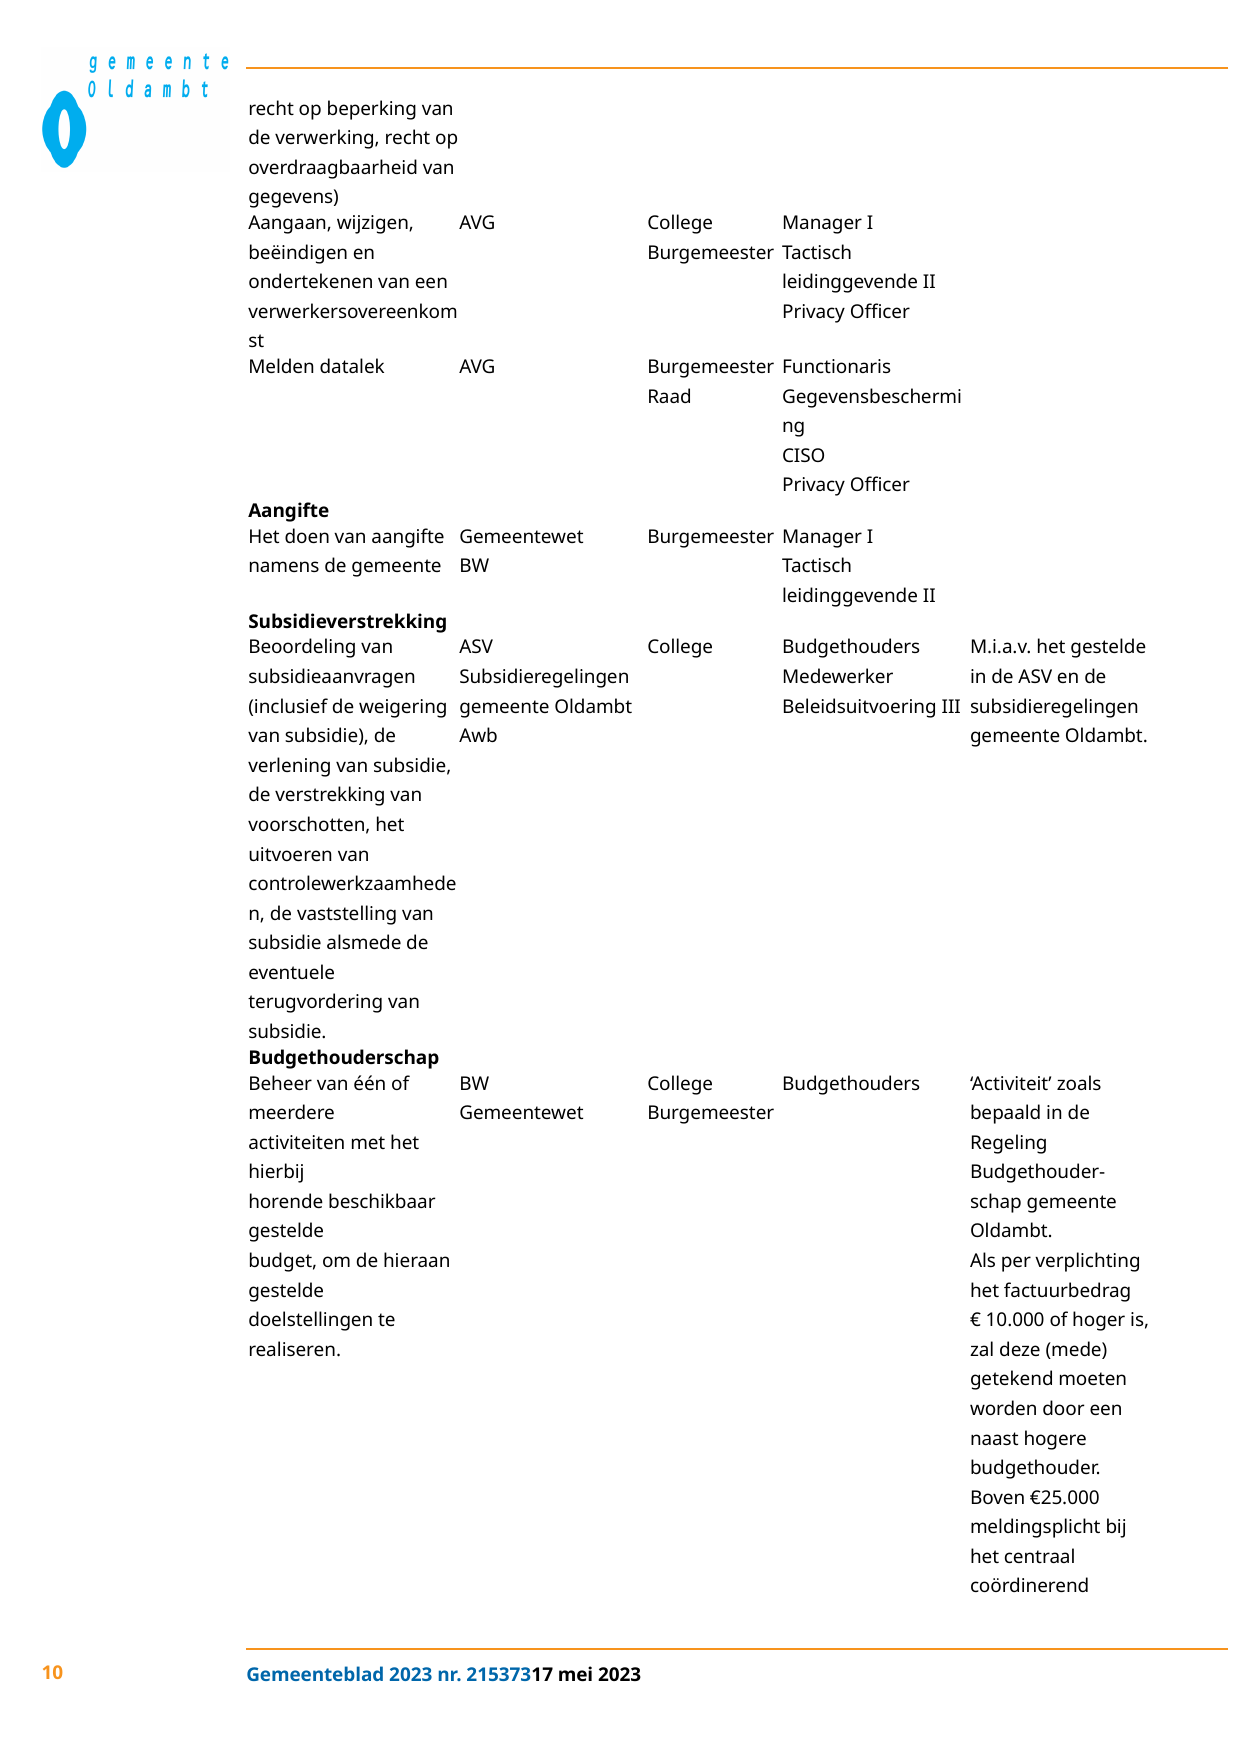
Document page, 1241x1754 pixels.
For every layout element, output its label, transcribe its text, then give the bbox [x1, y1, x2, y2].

table_cell [459, 1044, 647, 1070]
table_cell Manager I Tactisch leidinggevende II Privacy Officer [782, 209, 970, 353]
table_cell Manager I Tactisch leidinggevende II [782, 523, 970, 608]
table_cell Beoordeling van subsidieaanvragen (inclusief de weigering van subsidie), de verlening van subsidie, de verstrekking van voorschotten, het uitvoeren van controlewerkzaamheden, de vaststelling van subsidie alsmede de eventuele terugvordering van subsidie. [248, 634, 459, 1044]
table_cell [782, 608, 970, 634]
table_cell Functionaris Gegevensbescherming CISO Privacy Officer [782, 353, 970, 497]
table_cell ‘Activiteit’ zoals bepaald in de Regeling Budgethouder-schap gemeente Oldambt. Als per verplichting het factuurbedrag € 10.000 of hoger is, zal deze (mede) getekend moeten worden door een naast hogere budgethouder. Boven €25.000 meldingsplicht bij het centraal coördinerend [970, 1070, 1152, 1598]
picture [41, 47, 231, 172]
table_cell Het doen van aangifte namens de gemeente [248, 523, 459, 608]
table_cell Budgethouders Medewerker Beleidsuitvoering III [782, 634, 970, 1044]
table_cell [782, 95, 970, 209]
table_cell AVG [459, 209, 647, 353]
table_cell [970, 353, 1152, 497]
table_cell [782, 1044, 970, 1070]
table_cell [970, 95, 1152, 209]
table_cell [647, 1044, 782, 1070]
table_cell [459, 498, 647, 523]
table_cell [970, 498, 1152, 523]
table_cell Melden datalek [248, 353, 459, 497]
table_cell Aangifte [248, 498, 459, 523]
table_cell Budgethouders [782, 1070, 970, 1598]
table_cell Burgemeester [647, 523, 782, 608]
table_cell recht op beperking van de verwerking, recht op overdraagbaarheid van gegevens) [248, 95, 459, 209]
table_cell Subsidieverstrekking [248, 608, 459, 634]
table_cell [459, 95, 647, 209]
table_cell [970, 523, 1152, 608]
table_cell [647, 608, 782, 634]
table_cell College Burgemeester [647, 209, 782, 353]
table_cell Beheer van één of meerdere activiteiten met het hierbij horende beschikbaar gestelde budget, om de hieraan gestelde doelstellingen te realiseren. [248, 1070, 459, 1598]
table_cell [782, 498, 970, 523]
table_cell [970, 608, 1152, 634]
table_cell M.i.a.v. het gestelde in de ASV en de subsidieregelingen gemeente Oldambt. [970, 634, 1152, 1044]
table_cell Aangaan, wijzigen, beëindigen en ondertekenen van een verwerkersovereenkomst [248, 209, 459, 353]
table_cell College [647, 634, 782, 1044]
table_cell ASV Subsidieregelingen gemeente Oldambt Awb [459, 634, 647, 1044]
table_cell Burgemeester Raad [647, 353, 782, 497]
table_cell [459, 608, 647, 634]
table_cell AVG [459, 353, 647, 497]
table_cell Budgethouderschap [248, 1044, 459, 1070]
table_cell BW Gemeentewet [459, 1070, 647, 1598]
table_cell [647, 95, 782, 209]
table_cell [970, 1044, 1152, 1070]
table_cell College Burgemeester [647, 1070, 782, 1598]
table_cell Gemeentewet BW [459, 523, 647, 608]
table_cell [970, 209, 1152, 353]
table_cell [647, 498, 782, 523]
